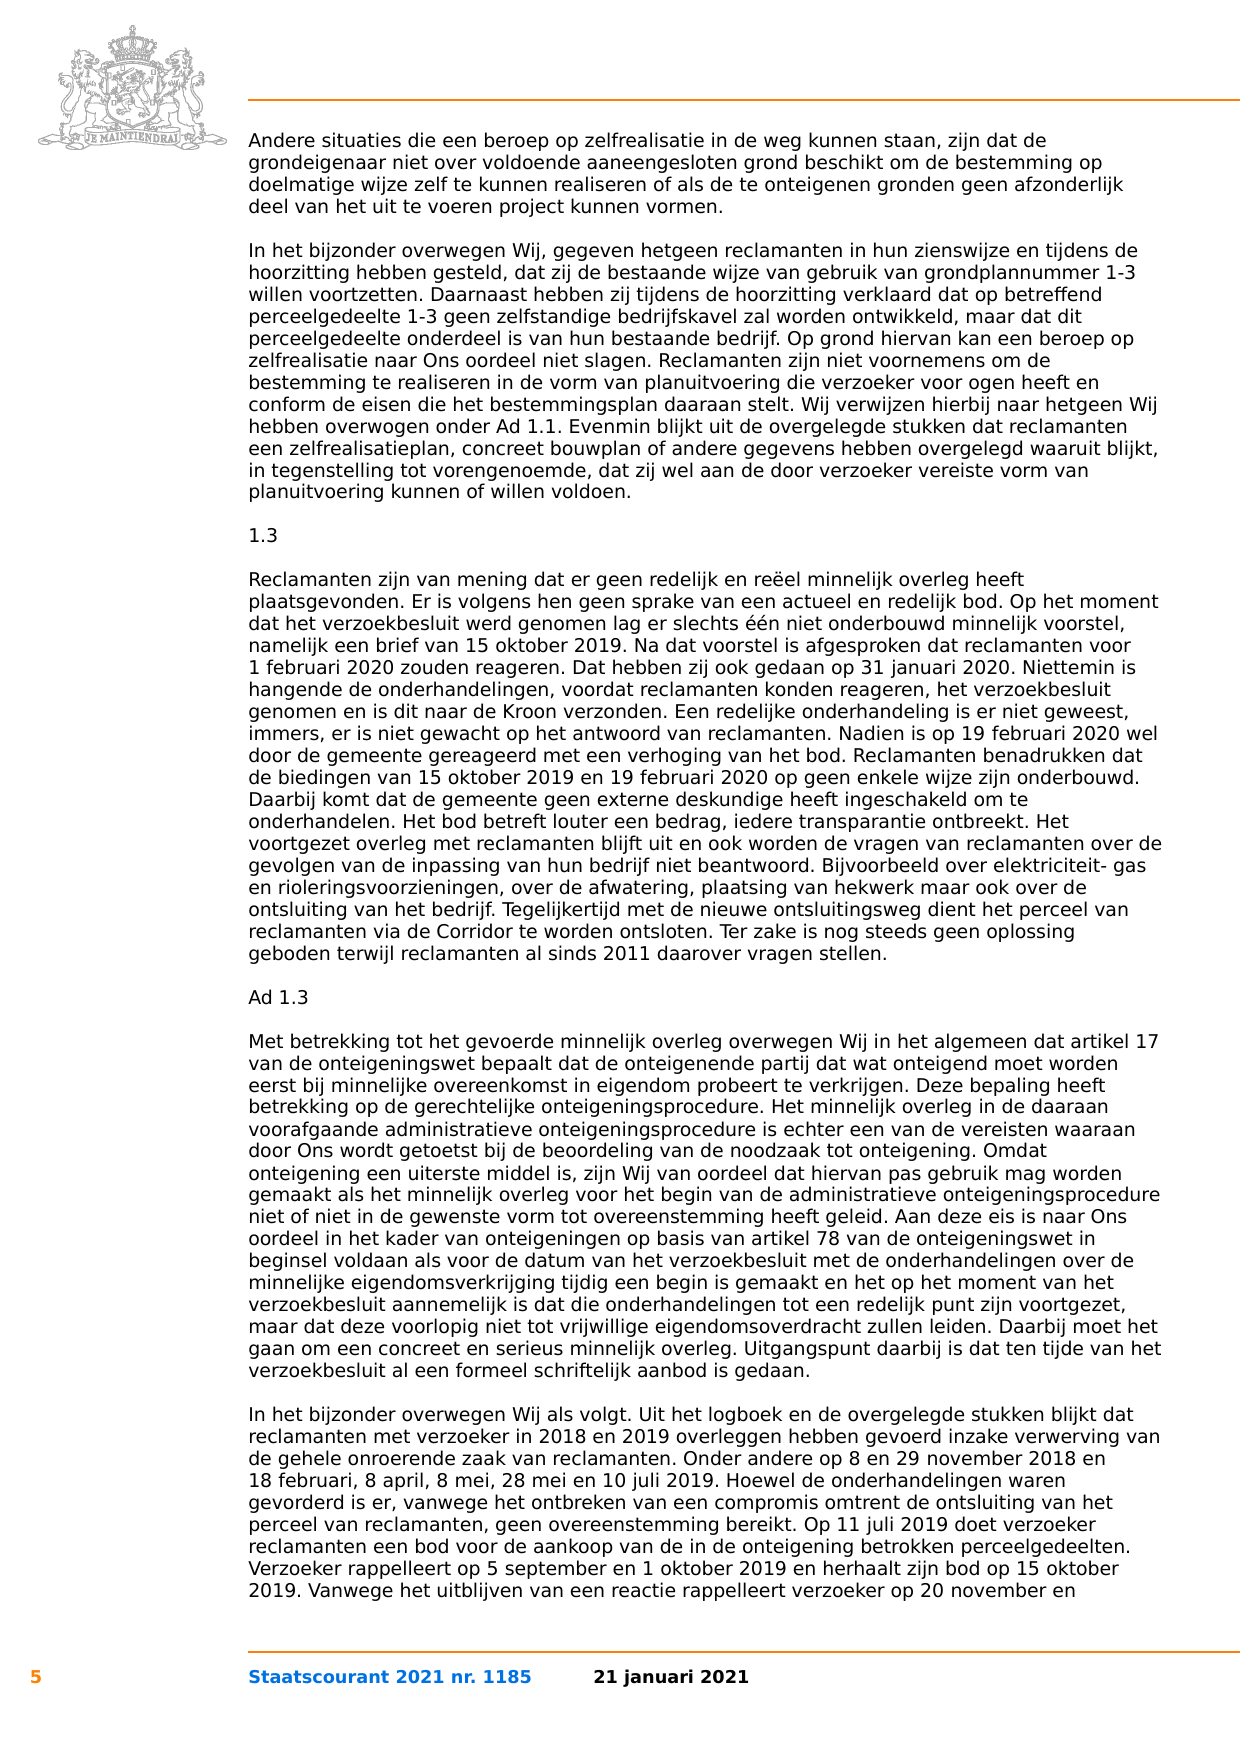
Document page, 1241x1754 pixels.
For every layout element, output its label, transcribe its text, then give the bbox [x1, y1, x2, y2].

text Reclamanten zijn van mening dat er geen redelijk en reëel minnelijk overleg heeft plaatsgevonden. Er is volgens hen geen sprake van een actueel en redelijk bod. Op het moment dat het verzoekbesluit werd genomen lag er slechts één niet onderbouwd minnelijk voorstel, namelijk een brief van 15 oktober 2019. Na dat voorstel is afgesproken dat reclamanten voor 1 februari 2020 zouden reageren. Dat hebben zij ook gedaan op 31 januari 2020. Niettemin is hangende de onderhandelingen, voordat reclamanten konden reageren, het verzoekbesluit genomen en is dit naar de Kroon verzonden. Een redelijke onderhandeling is er niet geweest, immers, er is niet gewacht op het antwoord van reclamanten. Nadien is op 19 februari 2020 wel door de gemeente gereageerd met een verhoging van het bod. Reclamanten benadrukken dat de biedingen van 15 oktober 2019 en 19 februari 2020 op geen enkele wijze zijn onderbouwd. Daarbij komt dat de gemeente geen externe deskundige heeft ingeschakeld om te onderhandelen. Het bod betreft louter een bedrag, iedere transparantie ontbreekt. Het voortgezet overleg met reclamanten blijft uit en ook worden de vragen van reclamanten over de gevolgen van de inpassing van hun bedrijf niet beantwoord. Bijvoorbeeld over elektriciteit- gas en rioleringsvoorzieningen, over de afwatering, plaatsing van hekwerk maar ook over de ontsluiting van het bedrijf. Tegelijkertijd met de nieuwe ontsluitingsweg dient het perceel van reclamanten via de Corridor te worden ontsloten. Ter zake is nog steeds geen oplossing geboden terwijl reclamanten al sinds 2011 daarover vragen stellen. [248, 569, 1163, 965]
text In het bijzonder overwegen Wij als volgt. Uit het logboek en de overgelegde stukken blijkt dat reclamanten met verzoeker in 2018 en 2019 overleggen hebben gevoerd inzake verwerving van de gehele onroerende zaak van reclamanten. Onder andere op 8 en 29 november 2018 en 18 februari, 8 april, 8 mei, 28 mei en 10 juli 2019. Hoewel de onderhandelingen waren gevorderd is er, vanwege het ontbreken van een compromis omtrent de ontsluiting van het perceel van reclamanten, geen overeenstemming bereikt. Op 11 juli 2019 doet verzoeker reclamanten een bod voor de aankoop van de in de onteigening betrokken perceelgedeelten. Verzoeker rappelleert op 5 september en 1 oktober 2019 en herhaalt zijn bod op 15 oktober 2019. Vanwege het uitblijven van een reactie rappelleert verzoeker op 20 november en [248, 1404, 1163, 1602]
text In het bijzonder overwegen Wij, gegeven hetgeen reclamanten in hun zienswijze en tijdens de hoorzitting hebben gesteld, dat zij de bestaande wijze van gebruik van grondplannummer 1-3 willen voortzetten. Daarnaast hebben zij tijdens de hoorzitting verklaard dat op betreffend perceelgedeelte 1-3 geen zelfstandige bedrijfskavel zal worden ontwikkeld, maar dat dit perceelgedeelte onderdeel is van hun bestaande bedrijf. Op grond hiervan kan een beroep op zelfrealisatie naar Ons oordeel niet slagen. Reclamanten zijn niet voornemens om de bestemming te realiseren in de vorm van planuitvoering die verzoeker voor ogen heeft en conform de eisen die het bestemmingsplan daaraan stelt. Wij verwijzen hierbij naar hetgeen Wij hebben overwogen onder Ad 1.1. Evenmin blijkt uit de overgelegde stukken dat reclamanten een zelfrealisatieplan, concreet bouwplan of andere gegevens hebben overgelegd waaruit blijkt, in tegenstelling tot vorengenoemde, dat zij wel aan de door verzoeker vereiste vorm van planuitvoering kunnen of willen voldoen. [248, 240, 1163, 503]
text Andere situaties die een beroep op zelfrealisatie in de weg kunnen staan, zijn dat de grondeigenaar niet over voldoende aaneengesloten grond beschikt om de bestemming op doelmatige wijze zelf te kunnen realiseren of als de te onteigenen gronden geen afzonderlijk deel van het uit te voeren project kunnen vormen. [248, 130, 1163, 218]
text Met betrekking tot het gevoerde minnelijk overleg overwegen Wij in het algemeen dat artikel 17 van de onteigeningswet bepaalt dat de onteigenende partij dat wat onteigend moet worden eerst bij minnelijke overeenkomst in eigendom probeert te verkrijgen. Deze bepaling heeft betrekking op de gerechtelijke onteigeningsprocedure. Het minnelijk overleg in de daaraan voorafgaande administratieve onteigeningsprocedure is echter een van de vereisten waaraan door Ons wordt getoetst bij de beoordeling van de noodzaak tot onteigening. Omdat onteigening een uiterste middel is, zijn Wij van oordeel dat hiervan pas gebruik mag worden gemaakt als het minnelijk overleg voor het begin van de administratieve onteigeningsprocedure niet of niet in de gewenste vorm tot overeenstemming heeft geleid. Aan deze eis is naar Ons oordeel in het kader van onteigeningen op basis van artikel 78 van de onteigeningswet in beginsel voldaan als voor de datum van het verzoekbesluit met de onderhandelingen over de minnelijke eigendomsverkrijging tijdig een begin is gemaakt en het op het moment van het verzoekbesluit aannemelijk is dat die onderhandelingen tot een redelijk punt zijn voortgezet, maar dat deze voorlopig niet tot vrijwillige eigendomsoverdracht zullen leiden. Daarbij moet het gaan om een concreet en serieus minnelijk overleg. Uitgangspunt daarbij is dat ten tijde van het verzoekbesluit al een formeel schriftelijk aanbod is gedaan. [248, 1031, 1163, 1382]
text 1.3 [248, 525, 1163, 547]
text Ad 1.3 [248, 987, 1163, 1009]
picture [38, 25, 227, 150]
